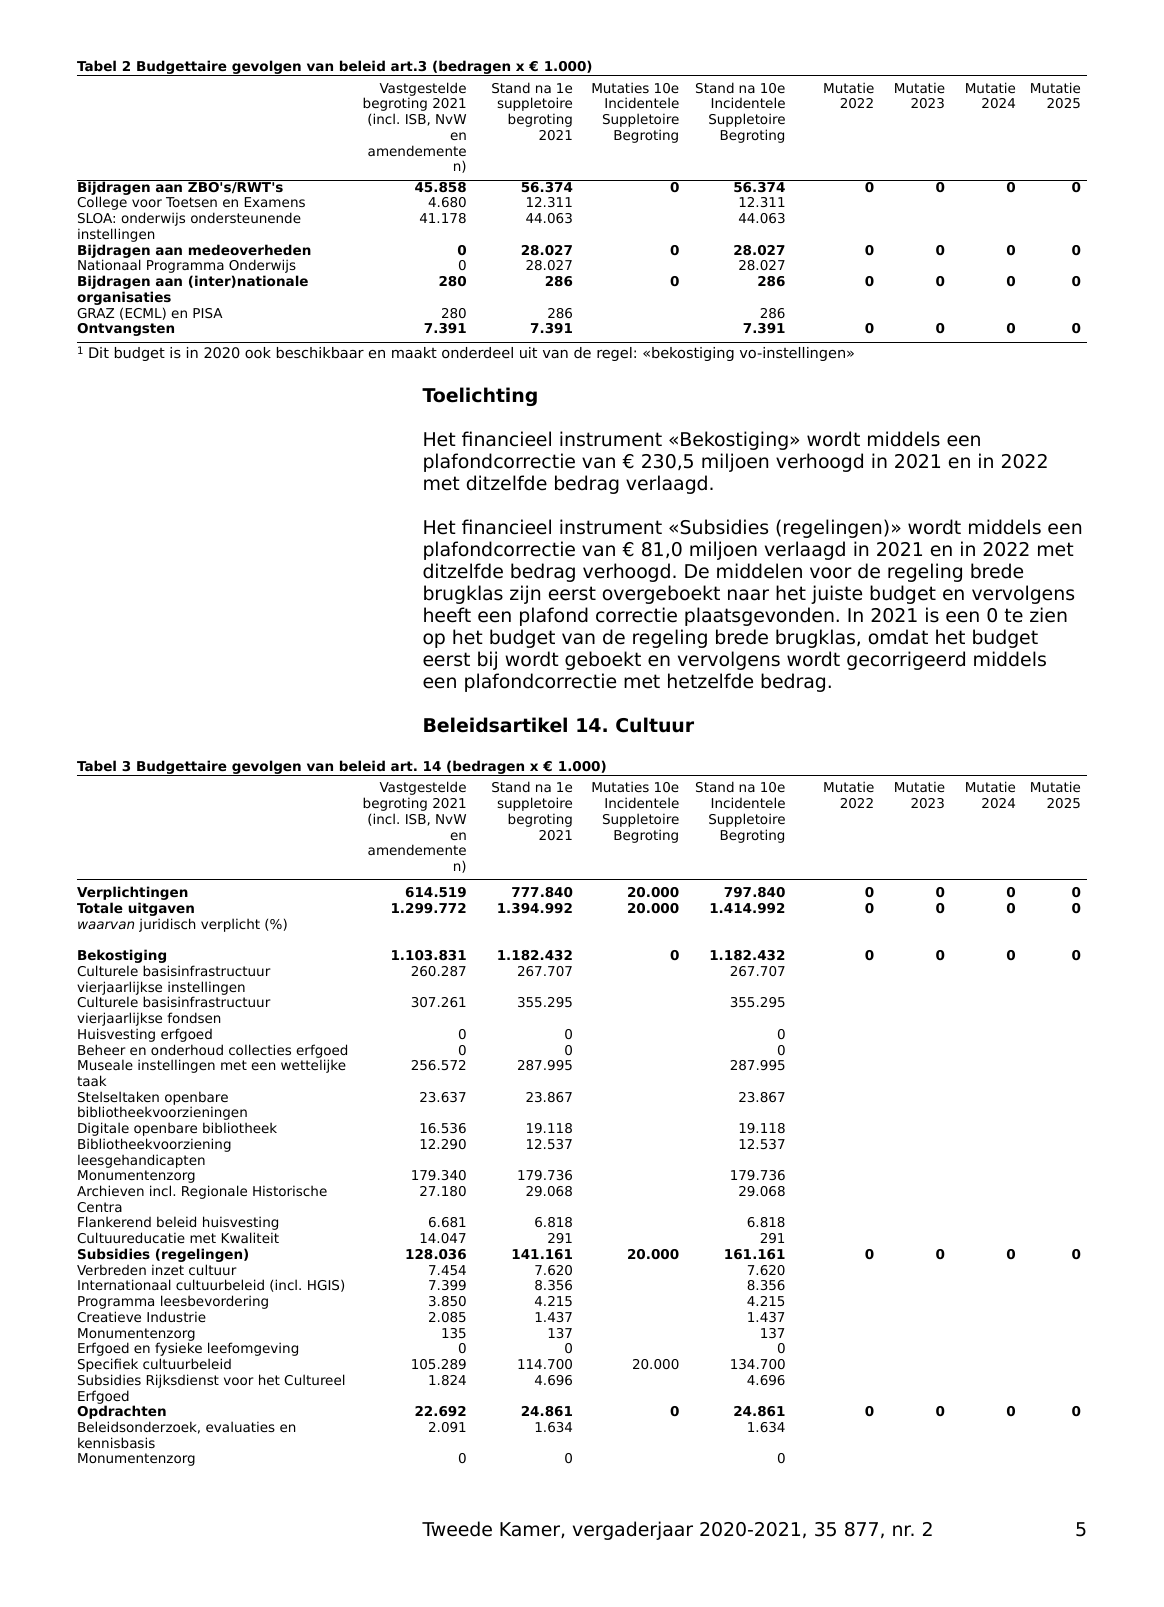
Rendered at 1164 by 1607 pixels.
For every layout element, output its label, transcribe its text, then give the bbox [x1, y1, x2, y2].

table_cell Erfgoed en fysieke leefomgeving [77, 1341, 354, 1357]
table_cell [1022, 964, 1087, 995]
table_cell [951, 1184, 1022, 1215]
table_cell 0 [473, 1451, 579, 1467]
table_cell [880, 964, 951, 995]
table_cell 0 [685, 1027, 791, 1042]
table_cell [951, 1341, 1022, 1357]
table_cell [579, 195, 685, 211]
table_cell 0 [579, 948, 685, 964]
table_cell [791, 1168, 880, 1184]
table_cell Bijdragen aan medeoverheden [77, 243, 354, 258]
table_cell 8.356 [473, 1278, 579, 1294]
table_cell 137 [473, 1325, 579, 1341]
table_cell [579, 916, 685, 932]
table_cell 7.620 [473, 1263, 579, 1278]
table_cell 0 [1022, 181, 1087, 195]
table_cell Stelseltaken openbare bibliotheekvoorzieningen [77, 1090, 354, 1121]
table_cell 16.536 [354, 1121, 472, 1137]
table_cell [880, 1263, 951, 1278]
table_cell 0 [951, 901, 1022, 916]
table_cell 20.000 [579, 880, 685, 901]
table_cell [791, 195, 880, 211]
table_cell 0 [1022, 901, 1087, 916]
table_cell [1022, 305, 1087, 321]
table_cell Monumentenzorg [77, 1168, 354, 1184]
table_cell 12.311 [685, 195, 791, 211]
table_cell 260.287 [354, 964, 472, 995]
table_cell 0 [579, 1404, 685, 1420]
table_cell 28.027 [685, 258, 791, 274]
table_cell Bijdragen aan ZBO's/RWT's [77, 181, 354, 195]
table_cell [473, 932, 579, 948]
table_cell Ontvangsten [77, 321, 354, 342]
table_cell Flankerend beleid huisvesting [77, 1215, 354, 1231]
table_cell [951, 1325, 1022, 1341]
table_cell [880, 995, 951, 1027]
table_cell Mutatie 2023 [880, 776, 951, 879]
table_cell Mutatie 2023 [880, 76, 951, 179]
table_cell [77, 76, 354, 179]
table_cell 24.861 [685, 1404, 791, 1420]
table_cell [880, 1231, 951, 1247]
table_cell 0 [685, 1451, 791, 1467]
table_cell 291 [685, 1231, 791, 1247]
table_cell [791, 1278, 880, 1294]
table_cell Programma leesbevordering [77, 1294, 354, 1310]
table_cell Culturele basisinfrastructuur vierjaarlijkse instellingen [77, 964, 354, 995]
table_cell [579, 1231, 685, 1247]
table_cell 28.027 [473, 258, 579, 274]
table_cell Mutaties 10e Incidentele Suppletoire Begroting [579, 776, 685, 879]
table_cell [1022, 1231, 1087, 1247]
table_cell [579, 1325, 685, 1341]
table_cell [791, 1058, 880, 1089]
table_cell [1022, 1451, 1087, 1467]
table_cell Stand na 10e Incidentele Suppletoire Begroting [685, 776, 791, 879]
table_cell [880, 1121, 951, 1137]
table_cell 0 [473, 1042, 579, 1058]
table_cell [791, 1090, 880, 1121]
table_cell [1022, 1357, 1087, 1373]
table_cell 1.414.992 [685, 901, 791, 916]
table_cell 0 [1022, 1247, 1087, 1262]
table_cell [951, 1121, 1022, 1137]
table_cell [1022, 1184, 1087, 1215]
table_cell 0 [579, 243, 685, 258]
table_cell Mutatie 2025 [1022, 776, 1087, 879]
table_cell 0 [685, 1341, 791, 1357]
table_cell [791, 1215, 880, 1231]
table_cell 23.867 [685, 1090, 791, 1121]
table_cell [791, 1027, 880, 1042]
table_cell [951, 1027, 1022, 1042]
table_cell [880, 1451, 951, 1467]
table_cell 19.118 [685, 1121, 791, 1137]
table_cell Mutatie 2022 [791, 776, 880, 879]
table_cell Mutatie 2024 [951, 776, 1022, 879]
table_cell 128.036 [354, 1247, 472, 1262]
table_cell 7.454 [354, 1263, 472, 1278]
table_cell 12.290 [354, 1137, 472, 1168]
table_cell waarvan juridisch verplicht (%) [77, 916, 354, 932]
table_cell 1 Dit budget is in 2020 ook beschikbaar en maakt onderdeel uit van de regel: «bekostiging vo-instellingen» [77, 343, 1087, 362]
table_cell 24.861 [473, 1404, 579, 1420]
table_cell 7.620 [685, 1263, 791, 1278]
table_cell [77, 776, 354, 879]
table_cell [1022, 258, 1087, 274]
table_cell 0 [951, 948, 1022, 964]
table_cell 0 [1022, 243, 1087, 258]
table_cell 29.068 [685, 1184, 791, 1215]
table_cell [791, 1451, 880, 1467]
table_cell 20.000 [579, 1357, 685, 1373]
table_cell [951, 1451, 1022, 1467]
table_cell Vastgestelde begroting 2021 (incl. ISB, NvW en amendementen) [354, 776, 472, 879]
table_cell 1.437 [685, 1310, 791, 1325]
table_cell 45.858 [354, 181, 472, 195]
table_cell 267.707 [685, 964, 791, 995]
table_cell Culturele basisinfrastructuur vierjaarlijkse fondsen [77, 995, 354, 1027]
table_cell 27.180 [354, 1184, 472, 1215]
table_cell Bekostiging [77, 948, 354, 964]
table_cell 12.311 [473, 195, 579, 211]
table_cell [880, 1090, 951, 1121]
table_cell 0 [880, 880, 951, 901]
table_cell [579, 995, 685, 1027]
table_cell [791, 1231, 880, 1247]
table_cell [951, 932, 1022, 948]
table_cell 114.700 [473, 1357, 579, 1373]
table_cell 179.736 [685, 1168, 791, 1184]
text Het financieel instrument «Bekostiging» wordt middels een plafondcorrectie van € 230,5 miljoen verhoogd in 2021 en in 2022 met ditzelfde bedrag verlaagd. [422, 429, 1087, 495]
subtitle Toelichting [422, 384, 1087, 407]
table_cell 141.161 [473, 1247, 579, 1262]
table_cell [579, 1184, 685, 1215]
table_cell [880, 1325, 951, 1341]
table_cell 0 [951, 181, 1022, 195]
table_cell 1.634 [685, 1420, 791, 1451]
table_cell [1022, 1215, 1087, 1231]
table_cell [951, 995, 1022, 1027]
table_cell 0 [791, 1404, 880, 1420]
table_cell [791, 258, 880, 274]
table_cell [579, 1451, 685, 1467]
table_cell [791, 1325, 880, 1341]
table_cell Creatieve Industrie [77, 1310, 354, 1325]
table_cell 6.818 [473, 1215, 579, 1231]
table_cell [791, 916, 880, 932]
table_cell [77, 932, 354, 948]
table_cell [880, 258, 951, 274]
table_cell 4.696 [685, 1373, 791, 1404]
table_cell [1022, 1137, 1087, 1168]
table_cell [1022, 1090, 1087, 1121]
table_cell 12.537 [473, 1137, 579, 1168]
table_cell [880, 1137, 951, 1168]
table_cell Mutatie 2025 [1022, 76, 1087, 179]
table_cell Archieven incl. Regionale Historische Centra [77, 1184, 354, 1215]
table_cell Nationaal Programma Onderwijs [77, 258, 354, 274]
table_cell 0 [951, 1247, 1022, 1262]
text Het financieel instrument «Subsidies (regelingen)» wordt middels een plafondcorrectie van € 81,0 miljoen verlaagd in 2021 en in 2022 met ditzelfde bedrag verhoogd. De middelen voor de regeling brede brugklas zijn eerst overgeboekt naar het juiste budget en vervolgens heeft een plafond correctie plaatsgevonden. In 2021 is een 0 te zien op het budget van de regeling brede brugklas, omdat het budget eerst bij wordt geboekt en vervolgens wordt gecorrigeerd middels een plafondcorrectie met hetzelfde bedrag. [422, 517, 1087, 693]
table_cell [579, 1420, 685, 1451]
table_cell College voor Toetsen en Examens [77, 195, 354, 211]
table_cell [791, 995, 880, 1027]
table_cell 0 [880, 321, 951, 342]
table_header Tabel 3 Budgettaire gevolgen van beleid art. 14 (bedragen x € 1.000) [77, 759, 1087, 774]
table_cell Vastgestelde begroting 2021 (incl. ISB, NvW en amendementen) [354, 76, 472, 179]
table_cell 1.824 [354, 1373, 472, 1404]
table_cell 0 [354, 1042, 472, 1058]
table_cell 0 [473, 1341, 579, 1357]
table_cell 267.707 [473, 964, 579, 995]
table_cell 0 [354, 243, 472, 258]
table_cell [951, 1168, 1022, 1184]
table_cell 0 [1022, 274, 1087, 305]
table_cell 0 [880, 181, 951, 195]
table_cell Cultuureducatie met Kwaliteit [77, 1231, 354, 1247]
table_cell [579, 258, 685, 274]
table_cell 280 [354, 305, 472, 321]
table_cell 135 [354, 1325, 472, 1341]
table_cell Beleidsonderzoek, evaluaties en kennisbasis [77, 1420, 354, 1451]
table_cell 0 [951, 880, 1022, 901]
table_cell [791, 1357, 880, 1373]
table_cell [951, 964, 1022, 995]
table_cell [880, 1168, 951, 1184]
table_cell [951, 1263, 1022, 1278]
table_cell [354, 932, 472, 948]
table_cell [951, 211, 1022, 242]
table_cell 0 [791, 274, 880, 305]
table_cell [579, 964, 685, 995]
table_cell [880, 305, 951, 321]
table_cell [579, 305, 685, 321]
table_cell 0 [579, 181, 685, 195]
table_cell 44.063 [473, 211, 579, 242]
table_cell 1.103.831 [354, 948, 472, 964]
table_cell [579, 1278, 685, 1294]
table_cell [791, 1341, 880, 1357]
table_cell 7.399 [354, 1278, 472, 1294]
table_cell 0 [791, 901, 880, 916]
table_cell [880, 195, 951, 211]
table_cell 280 [354, 274, 472, 305]
table_cell Museale instellingen met een wettelijke taak [77, 1058, 354, 1089]
table_cell 29.068 [473, 1184, 579, 1215]
table_cell [880, 1310, 951, 1325]
table_cell 256.572 [354, 1058, 472, 1089]
table_cell 0 [791, 1247, 880, 1262]
table_cell 0 [354, 1451, 472, 1467]
table_cell 6.681 [354, 1215, 472, 1231]
table_cell 0 [1022, 948, 1087, 964]
table_cell [791, 305, 880, 321]
table_cell [951, 258, 1022, 274]
table_cell 19.118 [473, 1121, 579, 1137]
table_cell [1022, 1168, 1087, 1184]
table_cell 307.261 [354, 995, 472, 1027]
table_cell [951, 1215, 1022, 1231]
table_cell [579, 1137, 685, 1168]
table_cell Stand na 10e Incidentele Suppletoire Begroting [685, 76, 791, 179]
table_cell [579, 211, 685, 242]
subtitle Beleidsartikel 14. Cultuur [422, 715, 1087, 737]
table_cell 0 [951, 274, 1022, 305]
table_cell 7.391 [473, 321, 579, 342]
table_cell 6.818 [685, 1215, 791, 1231]
table_cell 4.215 [473, 1294, 579, 1310]
table_cell [579, 1058, 685, 1089]
table_cell [880, 1042, 951, 1058]
table_cell Huisvesting erfgoed [77, 1027, 354, 1042]
table_cell [579, 1310, 685, 1325]
table_cell 7.391 [685, 321, 791, 342]
table_cell [880, 1373, 951, 1404]
table_cell 287.995 [685, 1058, 791, 1089]
table_cell 4.215 [685, 1294, 791, 1310]
table_cell 1.437 [473, 1310, 579, 1325]
table_cell 41.178 [354, 211, 472, 242]
table_cell Mutatie 2022 [791, 76, 880, 179]
table_cell 8.356 [685, 1278, 791, 1294]
table_cell [880, 1341, 951, 1357]
table_cell [951, 1042, 1022, 1058]
table_cell [951, 916, 1022, 932]
table_cell [1022, 1027, 1087, 1042]
table_cell 4.680 [354, 195, 472, 211]
table_cell [791, 1042, 880, 1058]
table_cell [880, 932, 951, 948]
table_cell 2.085 [354, 1310, 472, 1325]
table_cell [579, 1294, 685, 1310]
table_cell [1022, 1263, 1087, 1278]
table_cell 20.000 [579, 1247, 685, 1262]
table_cell 22.692 [354, 1404, 472, 1420]
table_cell 1.299.772 [354, 901, 472, 916]
table_cell [951, 1278, 1022, 1294]
table_cell [685, 916, 791, 932]
table_cell [1022, 995, 1087, 1027]
table_cell [880, 1058, 951, 1089]
table_cell [791, 1373, 880, 1404]
table_cell Monumentenzorg [77, 1325, 354, 1341]
table_cell [1022, 1294, 1087, 1310]
table_cell [791, 1121, 880, 1137]
table_cell [579, 1373, 685, 1404]
table_cell [880, 916, 951, 932]
table_cell [791, 932, 880, 948]
table_cell 0 [880, 243, 951, 258]
table_cell [951, 1090, 1022, 1121]
table_cell GRAZ (ECML) en PISA [77, 305, 354, 321]
table_cell 1.182.432 [473, 948, 579, 964]
table_cell [791, 1137, 880, 1168]
table_cell 44.063 [685, 211, 791, 242]
table_cell [951, 1310, 1022, 1325]
table_cell 0 [791, 880, 880, 901]
table_cell [1022, 211, 1087, 242]
table_cell Digitale openbare bibliotheek [77, 1121, 354, 1137]
table_cell 286 [685, 274, 791, 305]
table_cell 0 [354, 258, 472, 274]
table_cell 137 [685, 1325, 791, 1341]
table_cell 355.295 [473, 995, 579, 1027]
table_cell 56.374 [685, 181, 791, 195]
table_cell 355.295 [685, 995, 791, 1027]
table_cell [579, 932, 685, 948]
table_cell [791, 211, 880, 242]
table_cell [951, 1058, 1022, 1089]
table_cell [1022, 1058, 1087, 1089]
table_cell [951, 1137, 1022, 1168]
table_cell Bijdragen aan (inter)nationale organisaties [77, 274, 354, 305]
table_cell 286 [473, 274, 579, 305]
table_cell 23.867 [473, 1090, 579, 1121]
table_cell [951, 1373, 1022, 1404]
table_cell [1022, 932, 1087, 948]
table_cell [1022, 1420, 1087, 1451]
table_cell 614.519 [354, 880, 472, 901]
table_cell 0 [473, 1027, 579, 1042]
table_cell Subsidies Rijksdienst voor het Cultureel Erfgoed [77, 1373, 354, 1404]
table_cell [880, 1278, 951, 1294]
table_cell [951, 195, 1022, 211]
table_cell 0 [791, 948, 880, 964]
table_cell 0 [880, 274, 951, 305]
table_cell [579, 1090, 685, 1121]
table_cell 1.394.992 [473, 901, 579, 916]
table_cell Bibliotheekvoorziening leesgehandicapten [77, 1137, 354, 1168]
table_header Tabel 2 Budgettaire gevolgen van beleid art.3 (bedragen x € 1.000) [77, 59, 1087, 75]
table_cell [579, 1121, 685, 1137]
table_cell 179.340 [354, 1168, 472, 1184]
table_cell 14.047 [354, 1231, 472, 1247]
table_cell Subsidies (regelingen) [77, 1247, 354, 1262]
table_cell 0 [1022, 880, 1087, 901]
table_cell [951, 1357, 1022, 1373]
table_cell 291 [473, 1231, 579, 1247]
table_cell 0 [880, 1404, 951, 1420]
table_cell 797.840 [685, 880, 791, 901]
table_cell [1022, 1341, 1087, 1357]
table_cell 0 [880, 901, 951, 916]
table_cell 0 [579, 274, 685, 305]
table_cell [791, 1184, 880, 1215]
table_cell 28.027 [473, 243, 579, 258]
table_cell 0 [880, 948, 951, 964]
table_cell 0 [1022, 1404, 1087, 1420]
table_cell 7.391 [354, 321, 472, 342]
table_cell 161.161 [685, 1247, 791, 1262]
table_cell [685, 932, 791, 948]
table_cell 2.091 [354, 1420, 472, 1451]
table_cell [880, 1294, 951, 1310]
table_cell 0 [354, 1341, 472, 1357]
table_cell 105.289 [354, 1357, 472, 1373]
table_cell [880, 1357, 951, 1373]
table_cell Totale uitgaven [77, 901, 354, 916]
table_cell [951, 1294, 1022, 1310]
table_cell [579, 1027, 685, 1042]
table_cell [1022, 1325, 1087, 1341]
table_cell [1022, 1121, 1087, 1137]
table_cell 179.736 [473, 1168, 579, 1184]
table_cell [951, 1420, 1022, 1451]
table_cell 0 [951, 321, 1022, 342]
table_cell [880, 1215, 951, 1231]
table_cell Specifiek cultuurbeleid [77, 1357, 354, 1373]
table_cell [880, 1420, 951, 1451]
table_cell [1022, 1278, 1087, 1294]
table_cell [579, 1341, 685, 1357]
table_cell Opdrachten [77, 1404, 354, 1420]
table_cell [579, 1215, 685, 1231]
table_cell Verplichtingen [77, 880, 354, 901]
table_cell [791, 1420, 880, 1451]
table_cell 56.374 [473, 181, 579, 195]
table_cell 0 [791, 321, 880, 342]
table_cell 0 [951, 1404, 1022, 1420]
table_cell 12.537 [685, 1137, 791, 1168]
table_cell Beheer en onderhoud collecties erfgoed [77, 1042, 354, 1058]
table_cell [473, 916, 579, 932]
table_cell 1.182.432 [685, 948, 791, 964]
table_cell Mutatie 2024 [951, 76, 1022, 179]
table_cell 1.634 [473, 1420, 579, 1451]
table_cell [579, 1168, 685, 1184]
table_cell SLOA: onderwijs ondersteunende instellingen [77, 211, 354, 242]
table_cell Monumentenzorg [77, 1451, 354, 1467]
table_cell [1022, 1310, 1087, 1325]
table_cell Stand na 1e suppletoire begroting 2021 [473, 776, 579, 879]
table_cell [791, 964, 880, 995]
table_cell 286 [685, 305, 791, 321]
table_cell 0 [791, 243, 880, 258]
table_cell Stand na 1e suppletoire begroting 2021 [473, 76, 579, 179]
table_cell [1022, 1042, 1087, 1058]
table_cell [951, 305, 1022, 321]
table_cell [880, 211, 951, 242]
table_cell Mutaties 10e Incidentele Suppletoire Begroting [579, 76, 685, 179]
table_cell 3.850 [354, 1294, 472, 1310]
table_cell [951, 1231, 1022, 1247]
table_cell [1022, 916, 1087, 932]
table_cell 0 [1022, 321, 1087, 342]
table_cell [1022, 1373, 1087, 1404]
table_cell 0 [791, 181, 880, 195]
table_cell 28.027 [685, 243, 791, 258]
table_cell [880, 1027, 951, 1042]
table_cell [1022, 195, 1087, 211]
table_cell [579, 1042, 685, 1058]
table_cell 287.995 [473, 1058, 579, 1089]
table_cell Internationaal cultuurbeleid (incl. HGIS) [77, 1278, 354, 1294]
table_cell 20.000 [579, 901, 685, 916]
table_cell 0 [880, 1247, 951, 1262]
table_cell 777.840 [473, 880, 579, 901]
table_cell 23.637 [354, 1090, 472, 1121]
table_cell [880, 1184, 951, 1215]
table_cell [791, 1310, 880, 1325]
table_cell [579, 1263, 685, 1278]
table_cell 0 [685, 1042, 791, 1058]
table_cell 0 [354, 1027, 472, 1042]
table_cell [791, 1263, 880, 1278]
table_cell 0 [951, 243, 1022, 258]
table_cell Verbreden inzet cultuur [77, 1263, 354, 1278]
table_cell 134.700 [685, 1357, 791, 1373]
table_cell 4.696 [473, 1373, 579, 1404]
table_cell 286 [473, 305, 579, 321]
table_cell [354, 916, 472, 932]
table_cell [791, 1294, 880, 1310]
table_cell [579, 321, 685, 342]
